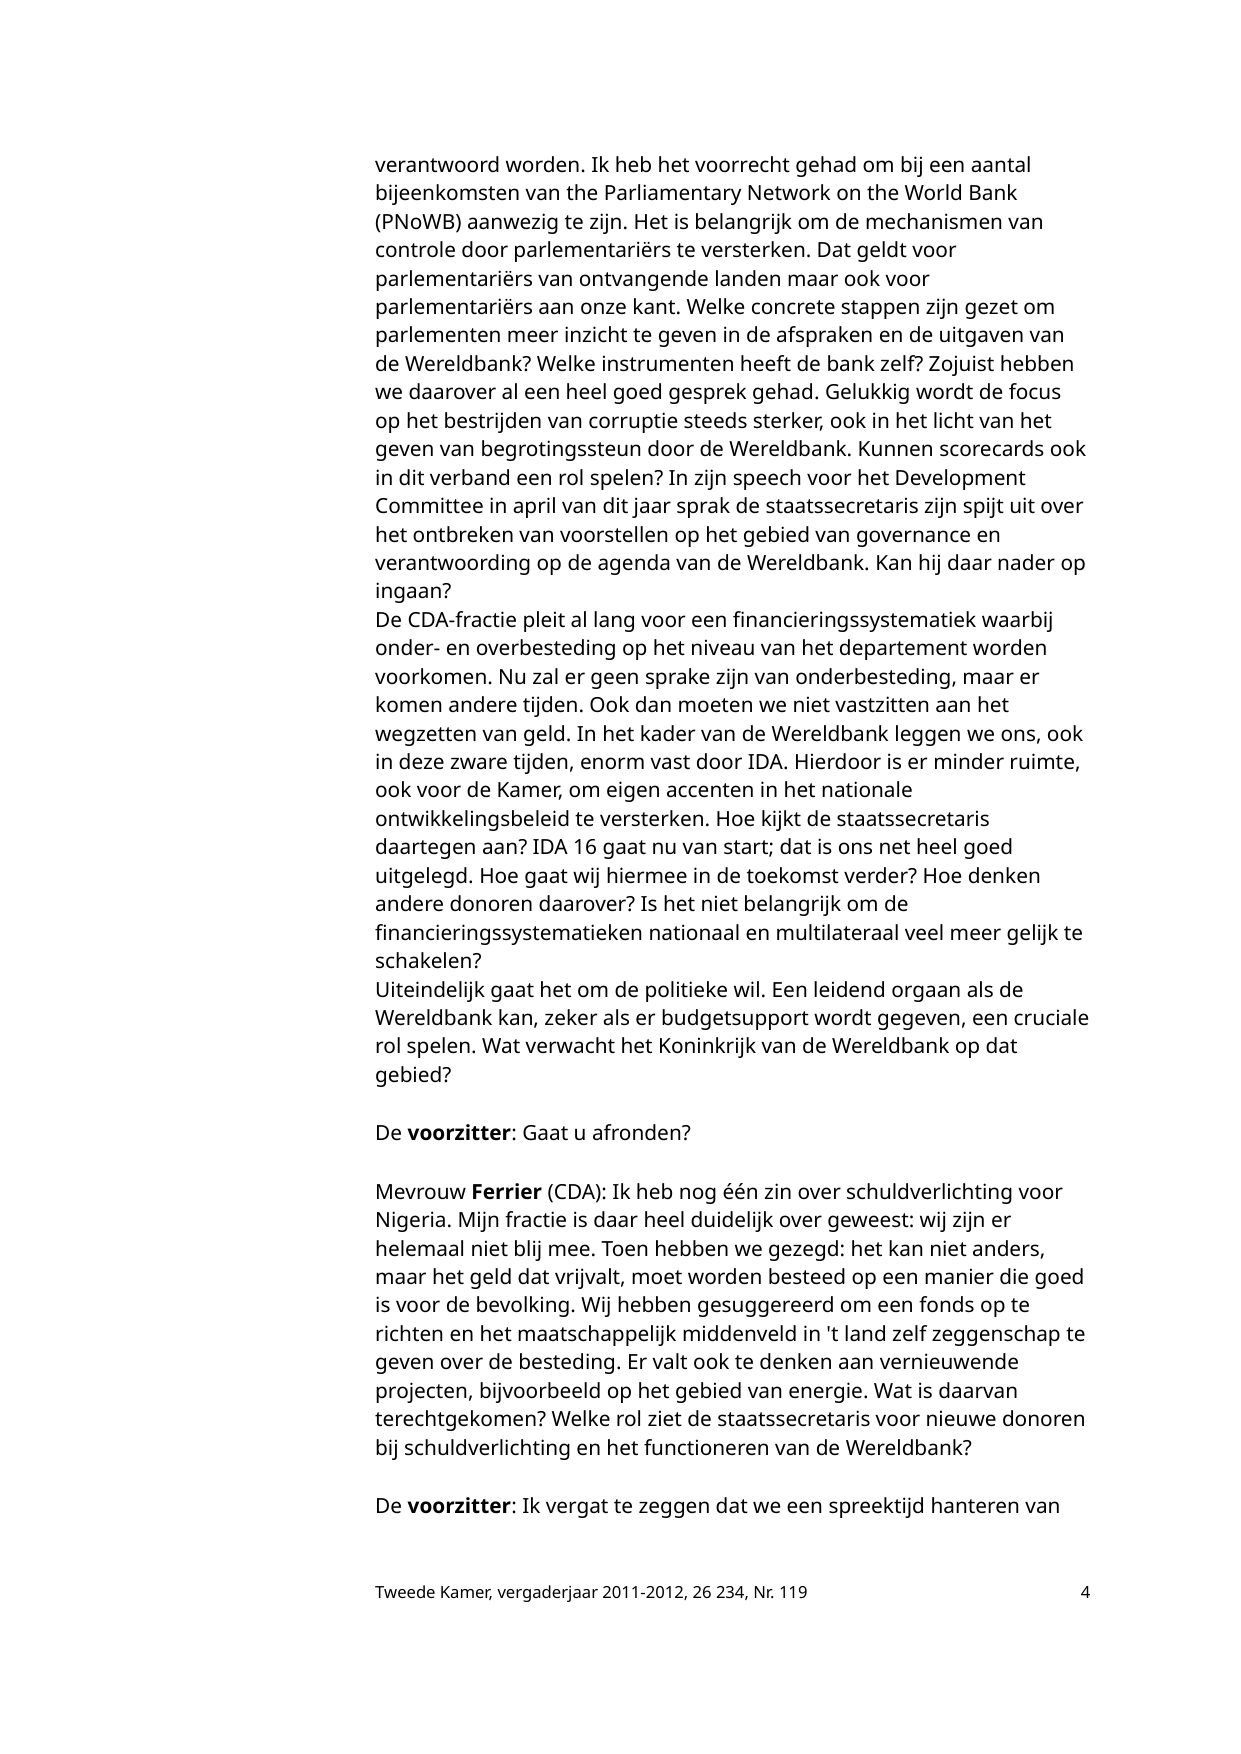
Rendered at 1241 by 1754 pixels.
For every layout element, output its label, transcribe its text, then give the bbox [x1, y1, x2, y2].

text De voorzitter: Ik vergat te zeggen dat we een spreektijd hanteren van [375, 1491, 1090, 1520]
text De voorzitter: Gaat u afronden? [375, 1118, 1090, 1147]
text Mevrouw Ferrier (CDA): Ik heb nog één zin over schuldverlichting voor Nigeria. Mijn fractie is daar heel duidelijk over geweest: wij zijn er helemaal niet blij mee. Toen hebben we gezegd: het kan niet anders, maar het geld dat vrijvalt, moet worden besteed op een manier die goed is voor de bevolking. Wij hebben gesuggereerd om een fonds op te richten en het maatschappelijk middenveld in 't land zelf zeggenschap te geven over de besteding. Er valt ook te denken aan vernieuwende projecten, bijvoorbeeld op het gebied van energie. Wat is daarvan terechtgekomen? Welke rol ziet de staatssecretaris voor nieuwe donoren bij schuldverlichting en het functioneren van de Wereldbank? [375, 1177, 1090, 1461]
text verantwoord worden. Ik heb het voorrecht gehad om bij een aantal bijeenkomsten van the Parliamentary Network on the World Bank (PNoWB) aanwezig te zijn. Het is belangrijk om de mechanismen van controle door parlementariërs te versterken. Dat geldt voor parlementariërs van ontvangende landen maar ook voor parlementariërs aan onze kant. Welke concrete stappen zijn gezet om parlementen meer inzicht te geven in de afspraken en de uitgaven van de Wereldbank? Welke instrumenten heeft de bank zelf? Zojuist hebben we daarover al een heel goed gesprek gehad. Gelukkig wordt de focus op het bestrijden van corruptie steeds sterker, ook in het licht van het geven van begrotingssteun door de Wereldbank. Kunnen scorecards ook in dit verband een rol spelen? In zijn speech voor het Development Committee in april van dit jaar sprak de staatssecretaris zijn spijt uit over het ontbreken van voorstellen op het gebied van governance en verantwoording op de agenda van de Wereldbank. Kan hij daar nader op ingaan? [375, 150, 1090, 605]
text Uiteindelijk gaat het om de politieke wil. Een leidend orgaan als de Wereldbank kan, zeker als er budgetsupport wordt gegeven, een cruciale rol spelen. Wat verwacht het Koninkrijk van de Wereldbank op dat gebied? [375, 975, 1090, 1088]
text De CDA-fractie pleit al lang voor een financieringssystematiek waarbij onder- en overbesteding op het niveau van het departement worden voorkomen. Nu zal er geen sprake zijn van onderbesteding, maar er komen andere tijden. Ook dan moeten we niet vastzitten aan het wegzetten van geld. In het kader van de Wereldbank leggen we ons, ook in deze zware tijden, enorm vast door IDA. Hierdoor is er minder ruimte, ook voor de Kamer, om eigen accenten in het nationale ontwikkelingsbeleid te versterken. Hoe kijkt de staatssecretaris daartegen aan? IDA 16 gaat nu van start; dat is ons net heel goed uitgelegd. Hoe gaat wij hiermee in de toekomst verder? Hoe denken andere donoren daarover? Is het niet belangrijk om de financieringssystematieken nationaal en multilateraal veel meer gelijk te schakelen? [375, 605, 1090, 975]
